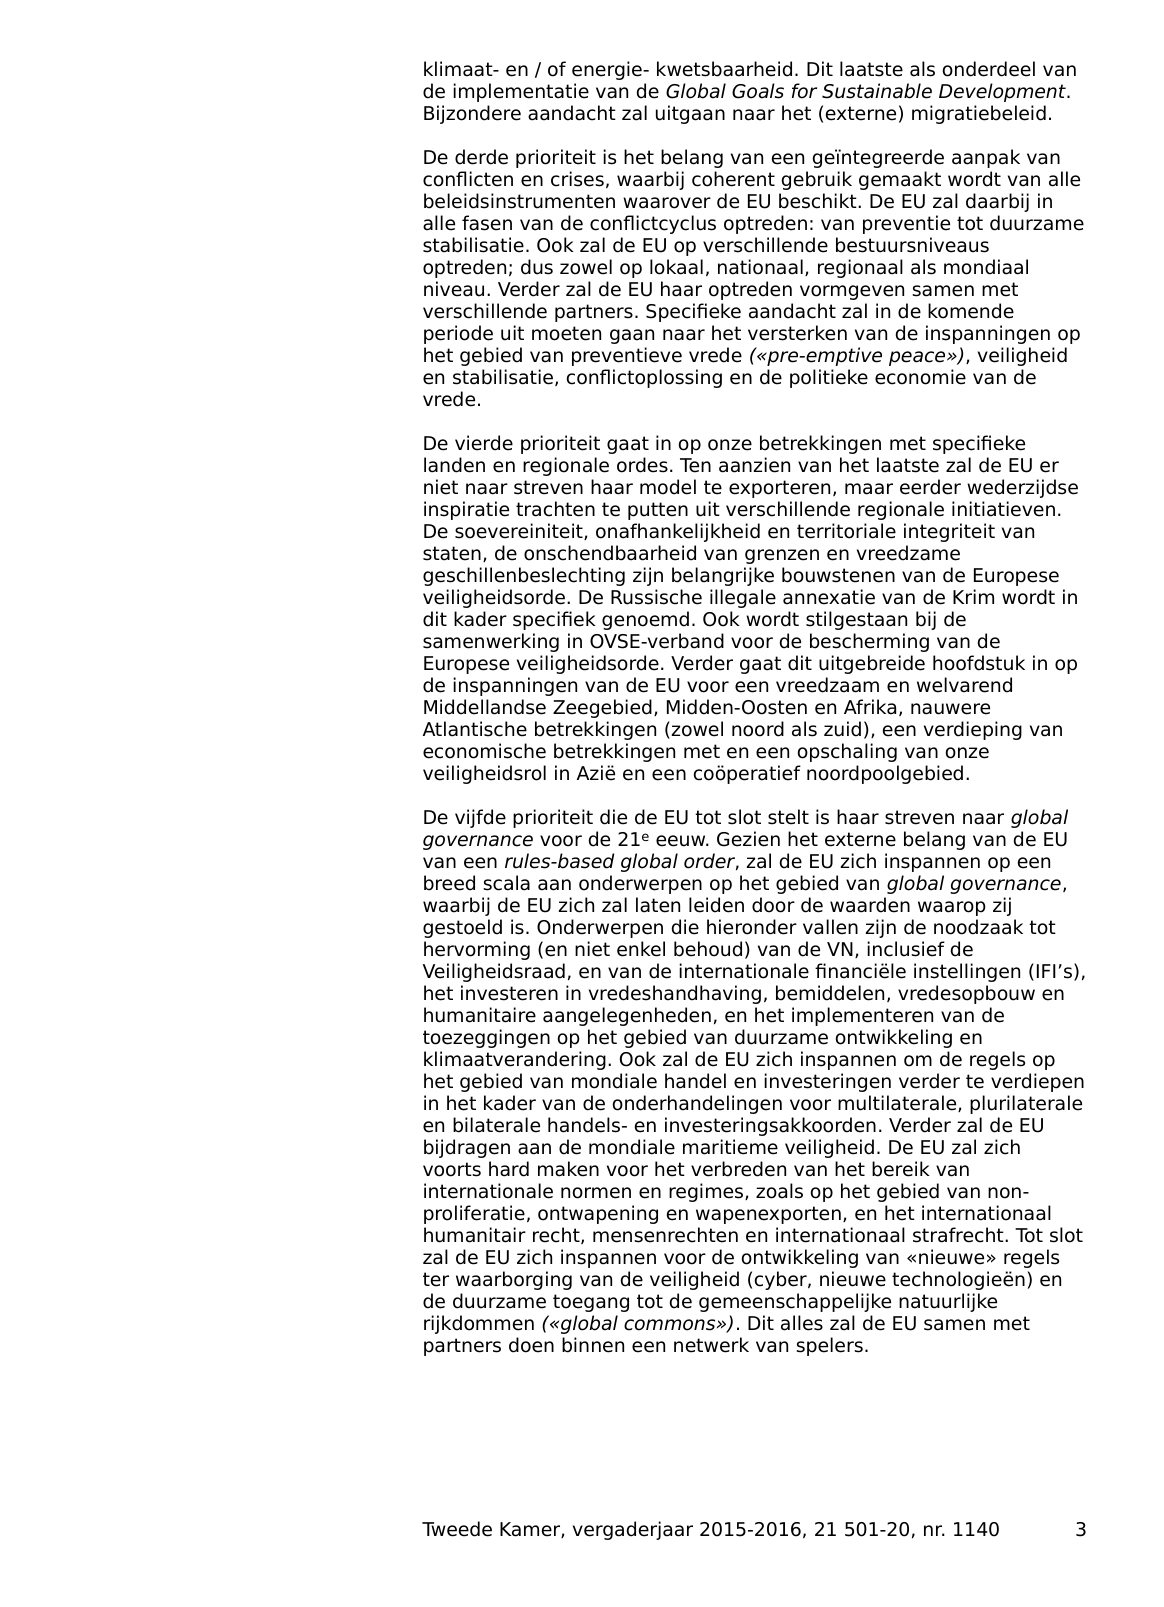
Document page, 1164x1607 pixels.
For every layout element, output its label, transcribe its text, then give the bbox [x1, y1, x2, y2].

text De vierde prioriteit gaat in op onze betrekkingen met specifieke landen en regionale ordes. Ten aanzien van het laatste zal de EU er niet naar streven haar model te exporteren, maar eerder wederzijdse inspiratie trachten te putten uit verschillende regionale initiatieven. De soevereiniteit, onafhankelijkheid en territoriale integriteit van staten, de onschendbaarheid van grenzen en vreedzame geschillenbeslechting zijn belangrijke bouwstenen van de Europese veiligheidsorde. De Russische illegale annexatie van de Krim wordt in dit kader specifiek genoemd. Ook wordt stilgestaan bij de samenwerking in OVSE-verband voor de bescherming van de Europese veiligheidsorde. Verder gaat dit uitgebreide hoofdstuk in op de inspanningen van de EU voor een vreedzaam en welvarend Middellandse Zeegebied, Midden-Oosten en Afrika, nauwere Atlantische betrekkingen (zowel noord als zuid), een verdieping van economische betrekkingen met en een opschaling van onze veiligheidsrol in Azië en een coöperatief noordpoolgebied. [422, 433, 1087, 785]
text De vijfde prioriteit die de EU tot slot stelt is haar streven naar global governance voor de 21e eeuw. Gezien het externe belang van de EU van een rules-based global order, zal de EU zich inspannen op een breed scala aan onderwerpen op het gebied van global governance, waarbij de EU zich zal laten leiden door de waarden waarop zij gestoeld is. Onderwerpen die hieronder vallen zijn de noodzaak tot hervorming (en niet enkel behoud) van de VN, inclusief de Veiligheidsraad, en van de internationale financiële instellingen (IFI’s), het investeren in vredeshandhaving, bemiddelen, vredesopbouw en humanitaire aangelegenheden, en het implementeren van de toezeggingen op het gebied van duurzame ontwikkeling en klimaatverandering. Ook zal de EU zich inspannen om de regels op het gebied van mondiale handel en investeringen verder te verdiepen in het kader van de onderhandelingen voor multilaterale, plurilaterale en bilaterale handels- en investeringsakkoorden. Verder zal de EU bijdragen aan de mondiale maritieme veiligheid. De EU zal zich voorts hard maken voor het verbreden van het bereik van internationale normen en regimes, zoals op het gebied van non-proliferatie, ontwapening en wapenexporten, en het internationaal humanitair recht, mensenrechten en internationaal strafrecht. Tot slot zal de EU zich inspannen voor de ontwikkeling van «nieuwe» regels ter waarborging van de veiligheid (cyber, nieuwe technologieën) en de duurzame toegang tot de gemeenschappelijke natuurlijke rijkdommen («global commons»). Dit alles zal de EU samen met partners doen binnen een netwerk van spelers. [422, 807, 1087, 1356]
text klimaat- en / of energie- kwetsbaarheid. Dit laatste als onderdeel van de implementatie van de Global Goals for Sustainable Development. Bijzondere aandacht zal uitgaan naar het (externe) migratiebeleid. [422, 59, 1087, 125]
text De derde prioriteit is het belang van een geïntegreerde aanpak van conflicten en crises, waarbij coherent gebruik gemaakt wordt van alle beleidsinstrumenten waarover de EU beschikt. De EU zal daarbij in alle fasen van de conflictcyclus optreden: van preventie tot duurzame stabilisatie. Ook zal de EU op verschillende bestuursniveaus optreden; dus zowel op lokaal, nationaal, regionaal als mondiaal niveau. Verder zal de EU haar optreden vormgeven samen met verschillende partners. Specifieke aandacht zal in de komende periode uit moeten gaan naar het versterken van de inspanningen op het gebied van preventieve vrede («pre-emptive peace»), veiligheid en stabilisatie, conflictoplossing en de politieke economie van de vrede. [422, 147, 1087, 411]
